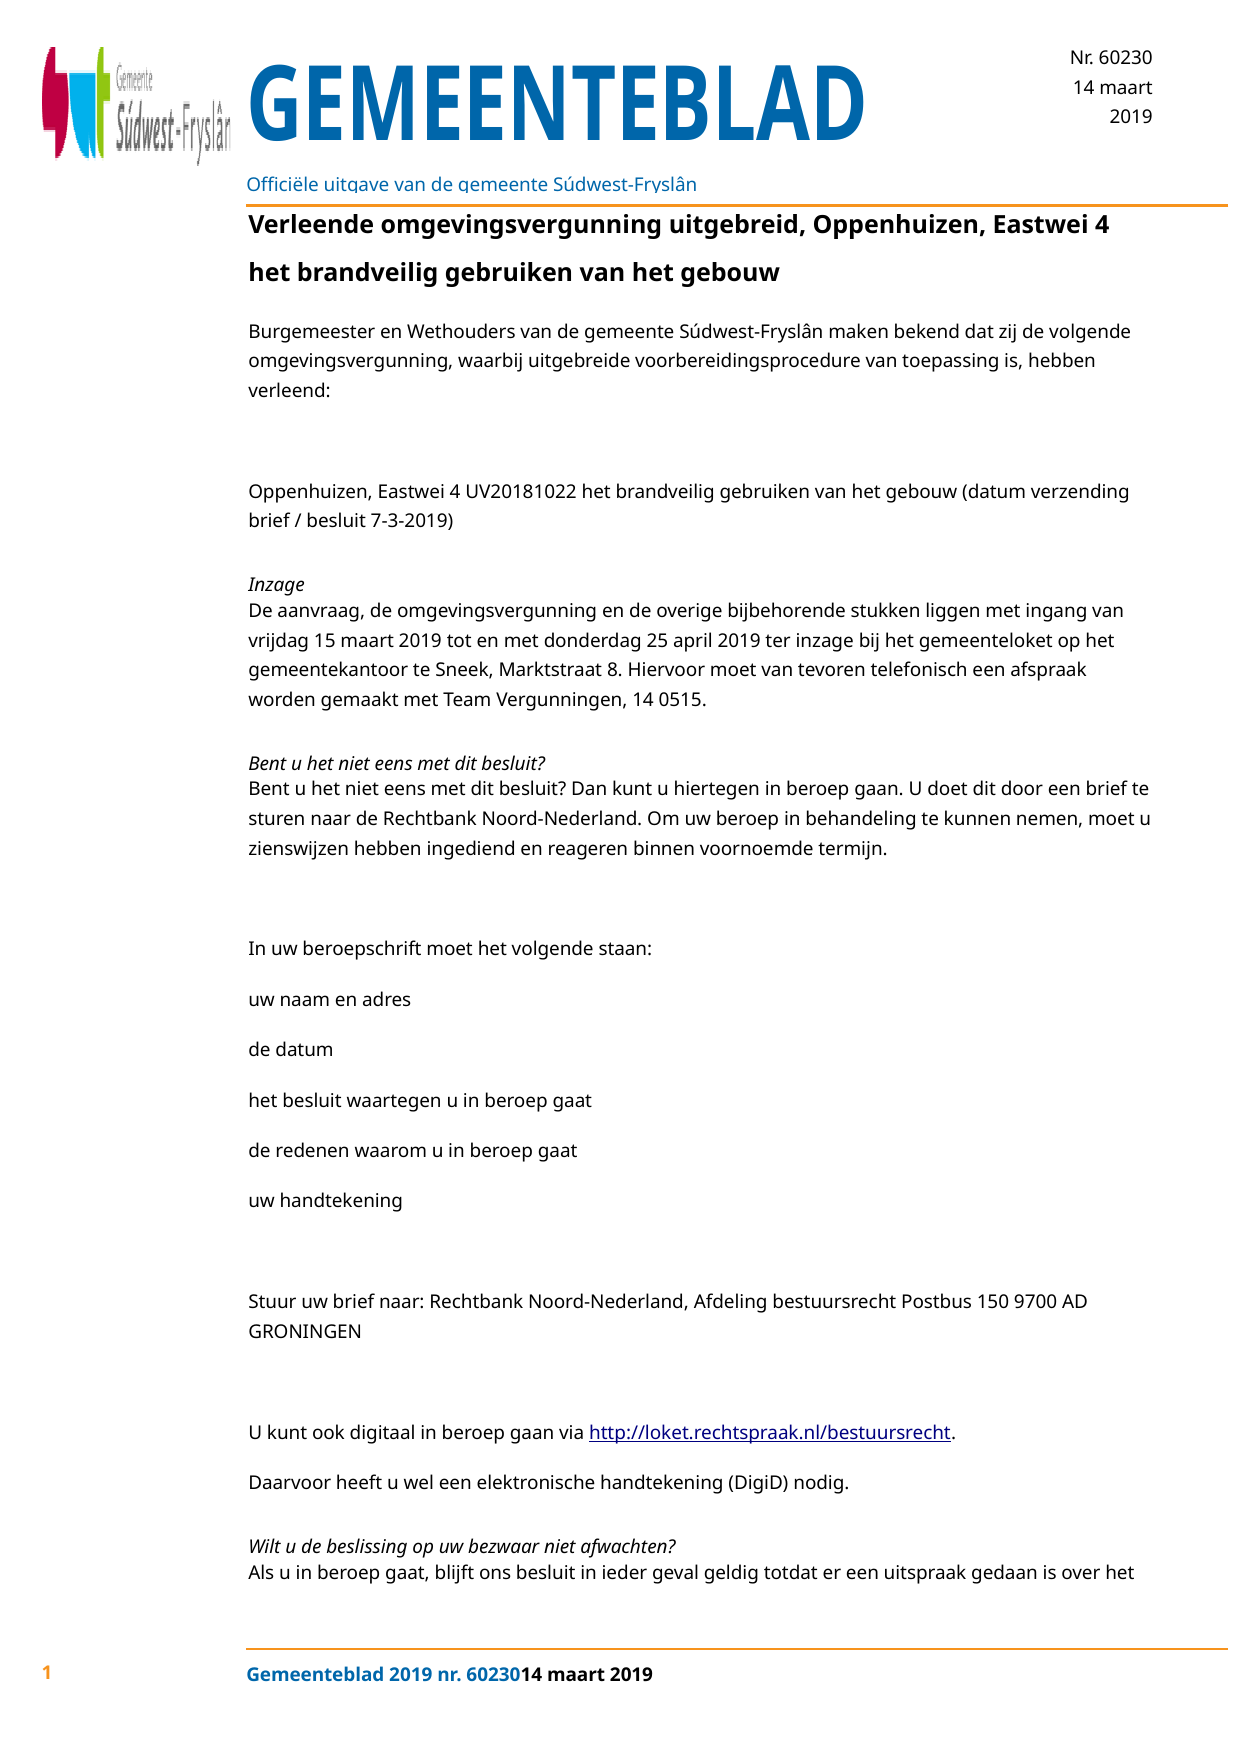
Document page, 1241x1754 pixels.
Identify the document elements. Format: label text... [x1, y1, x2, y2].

text de datum [248, 1036, 1152, 1062]
text Verleende omgevingsvergunning uitgebreid, Oppenhuizen, Eastwei 4 het brandveilig gebruiken van het gebouw [248, 207, 1152, 288]
text uw handtekening [248, 1188, 1152, 1213]
text uw naam en adres [248, 986, 1152, 1012]
text Stuur uw brief naar: Rechtbank Noord-Nederland, Afdeling bestuursrecht Postbus 150 9700 AD GRONINGEN [248, 1288, 1152, 1344]
text Daarvoor heeft u wel een elektronische handtekening (DigiD) nodig. [248, 1469, 1152, 1495]
text de redenen waarom u in beroep gaat [248, 1137, 1152, 1163]
text Bent u het niet eens met dit besluit? Dan kunt u hiertegen in beroep gaan. U doet dit door een brief te sturen naar de Rechtbank Noord-Nederland. Om uw beroep in behandeling te kunnen nemen, moet u zienswijzen hebben ingediend en reageren binnen voornoemde termijn. [248, 776, 1152, 861]
text Burgemeester en Wethouders van de gemeente Súdwest-Fryslân maken bekend dat zij de volgende omgevingsvergunning, waarbij uitgebreide voorbereidingsprocedure van toepassing is, hebben verleend: [248, 318, 1152, 403]
text Als u in beroep gaat, blijft ons besluit in ieder geval geldig totdat er een uitspraak gedaan is over het [248, 1559, 1152, 1585]
text Wilt u de beslissing op uw bezwaar niet afwachten? [248, 1533, 1152, 1559]
text het besluit waartegen u in beroep gaat [248, 1087, 1152, 1113]
picture [41, 47, 231, 172]
text Bent u het niet eens met dit besluit? [248, 750, 1152, 776]
text De aanvraag, de omgevingsvergunning en de overige bijbehorende stukken liggen met ingang van vrijdag 15 maart 2019 tot en met donderdag 25 april 2019 ter inzage bij het gemeenteloket op het gemeentekantoor te Sneek, Marktstraat 8. Hiervoor moet van tevoren telefonisch een afspraak worden gemaakt met Team Vergunningen, 14 0515. [248, 597, 1152, 712]
text Oppenhuizen, Eastwei 4 UV20181022 het brandveilig gebruiken van het gebouw (datum verzending brief / besluit 7-3-2019) [248, 478, 1152, 533]
text U kunt ook digitaal in beroep gaan via http://loket.rechtspraak.nl/bestuursrecht. [248, 1419, 1152, 1445]
text In uw beroepschrift moet het volgende staan: [248, 936, 1152, 961]
text Inzage [248, 571, 1152, 597]
